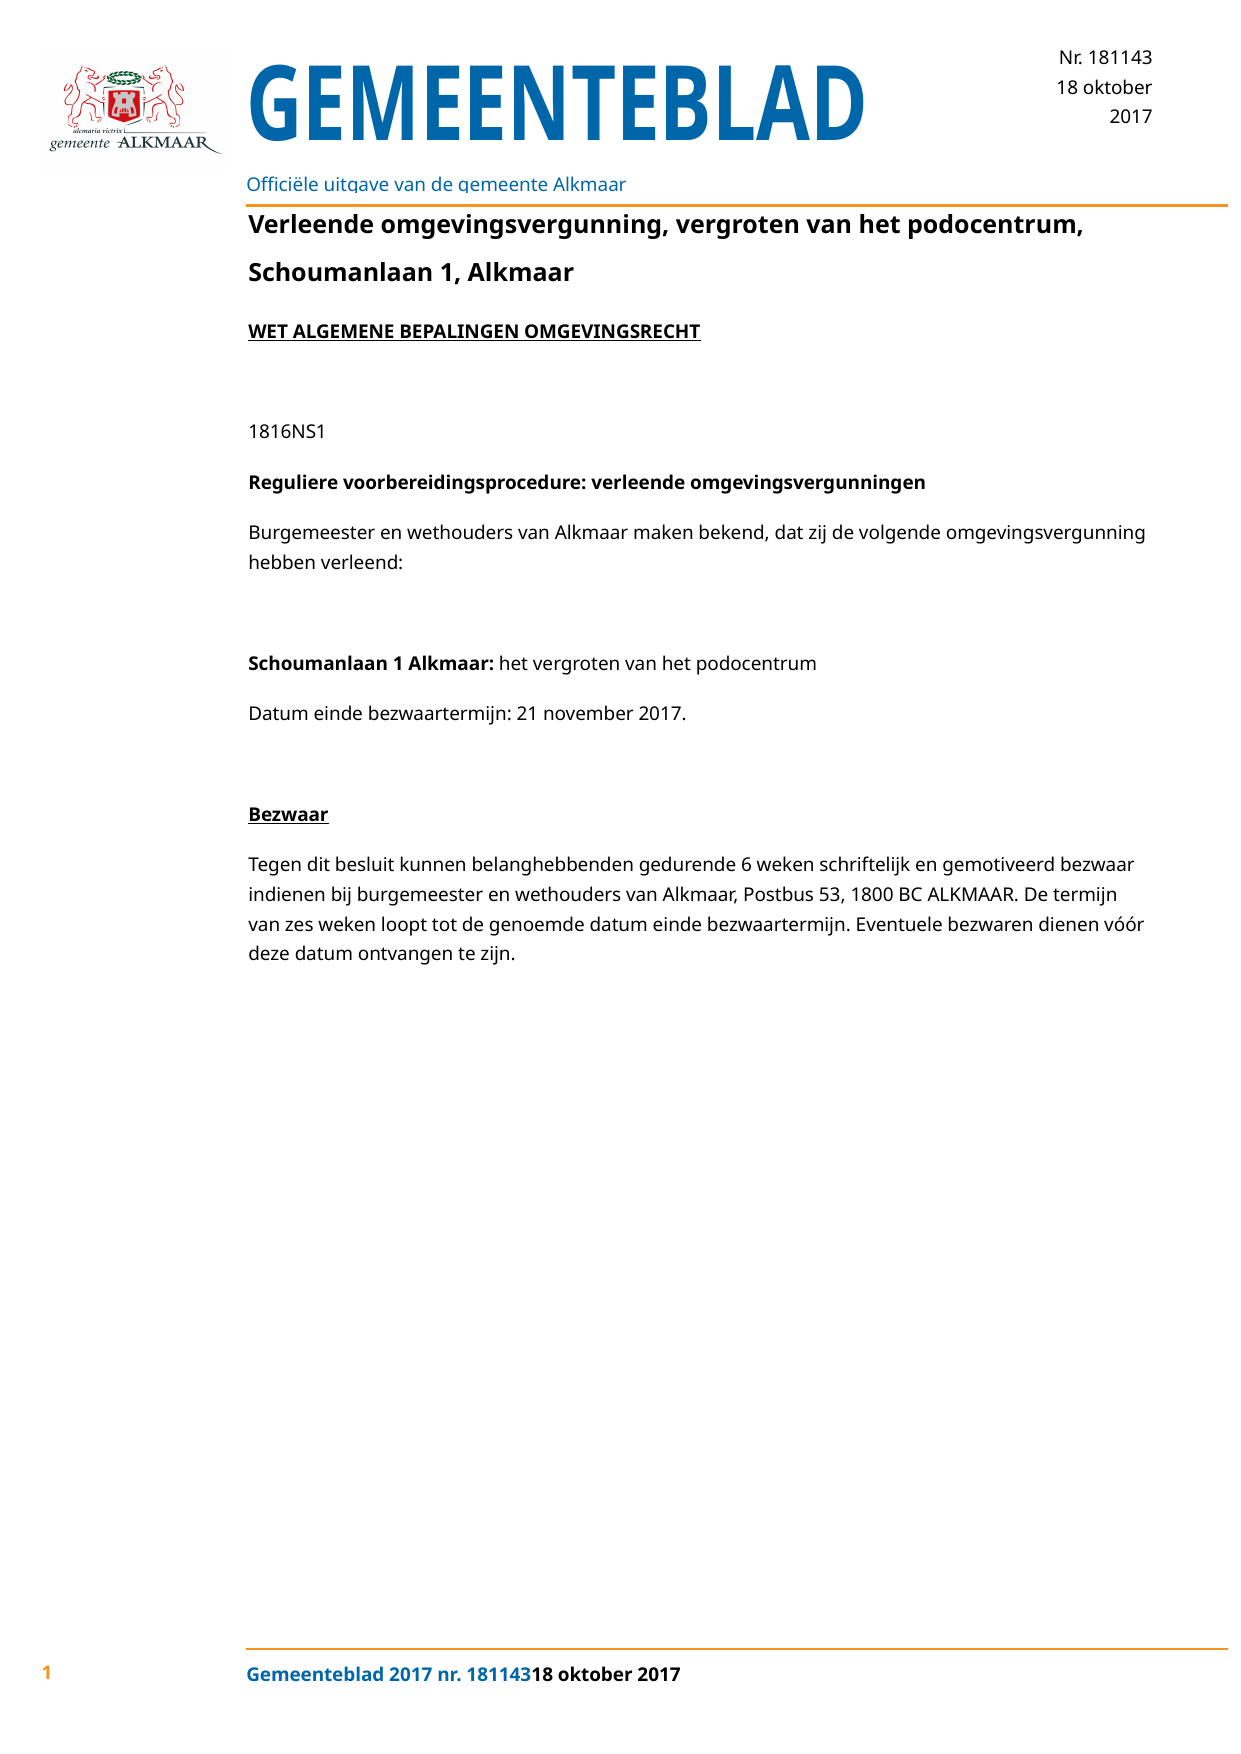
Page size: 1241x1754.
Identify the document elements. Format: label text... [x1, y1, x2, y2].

text 1816NS1 [248, 419, 1152, 444]
text WET ALGEMENE BEPALINGEN OMGEVINGSRECHT [248, 318, 1152, 344]
text Bezwaar [248, 801, 1152, 827]
text Burgemeester en wethouders van Alkmaar maken bekend, dat zij de volgende omgevingsvergunning hebben verleend: [248, 519, 1152, 575]
text Schoumanlaan 1 Alkmaar: het vergroten van het podocentrum [248, 650, 1152, 676]
text Reguliere voorbereidingsprocedure: verleende omgevingsvergunningen [248, 469, 1152, 495]
text Verleende omgevingsvergunning, vergroten van het podocentrum, Schoumanlaan 1, Alkmaar [248, 207, 1152, 288]
picture [41, 47, 231, 172]
text Tegen dit besluit kunnen belanghebbenden gedurende 6 weken schriftelijk en gemotiveerd bezwaar indienen bij burgemeester en wethouders van Alkmaar, Postbus 53, 1800 BC ALKMAAR. De termijn van zes weken loopt tot de genoemde datum einde bezwaartermijn. Eventuele bezwaren dienen vóór deze datum ontvangen te zijn. [248, 852, 1152, 966]
text Datum einde bezwaartermijn: 21 november 2017. [248, 700, 1152, 726]
